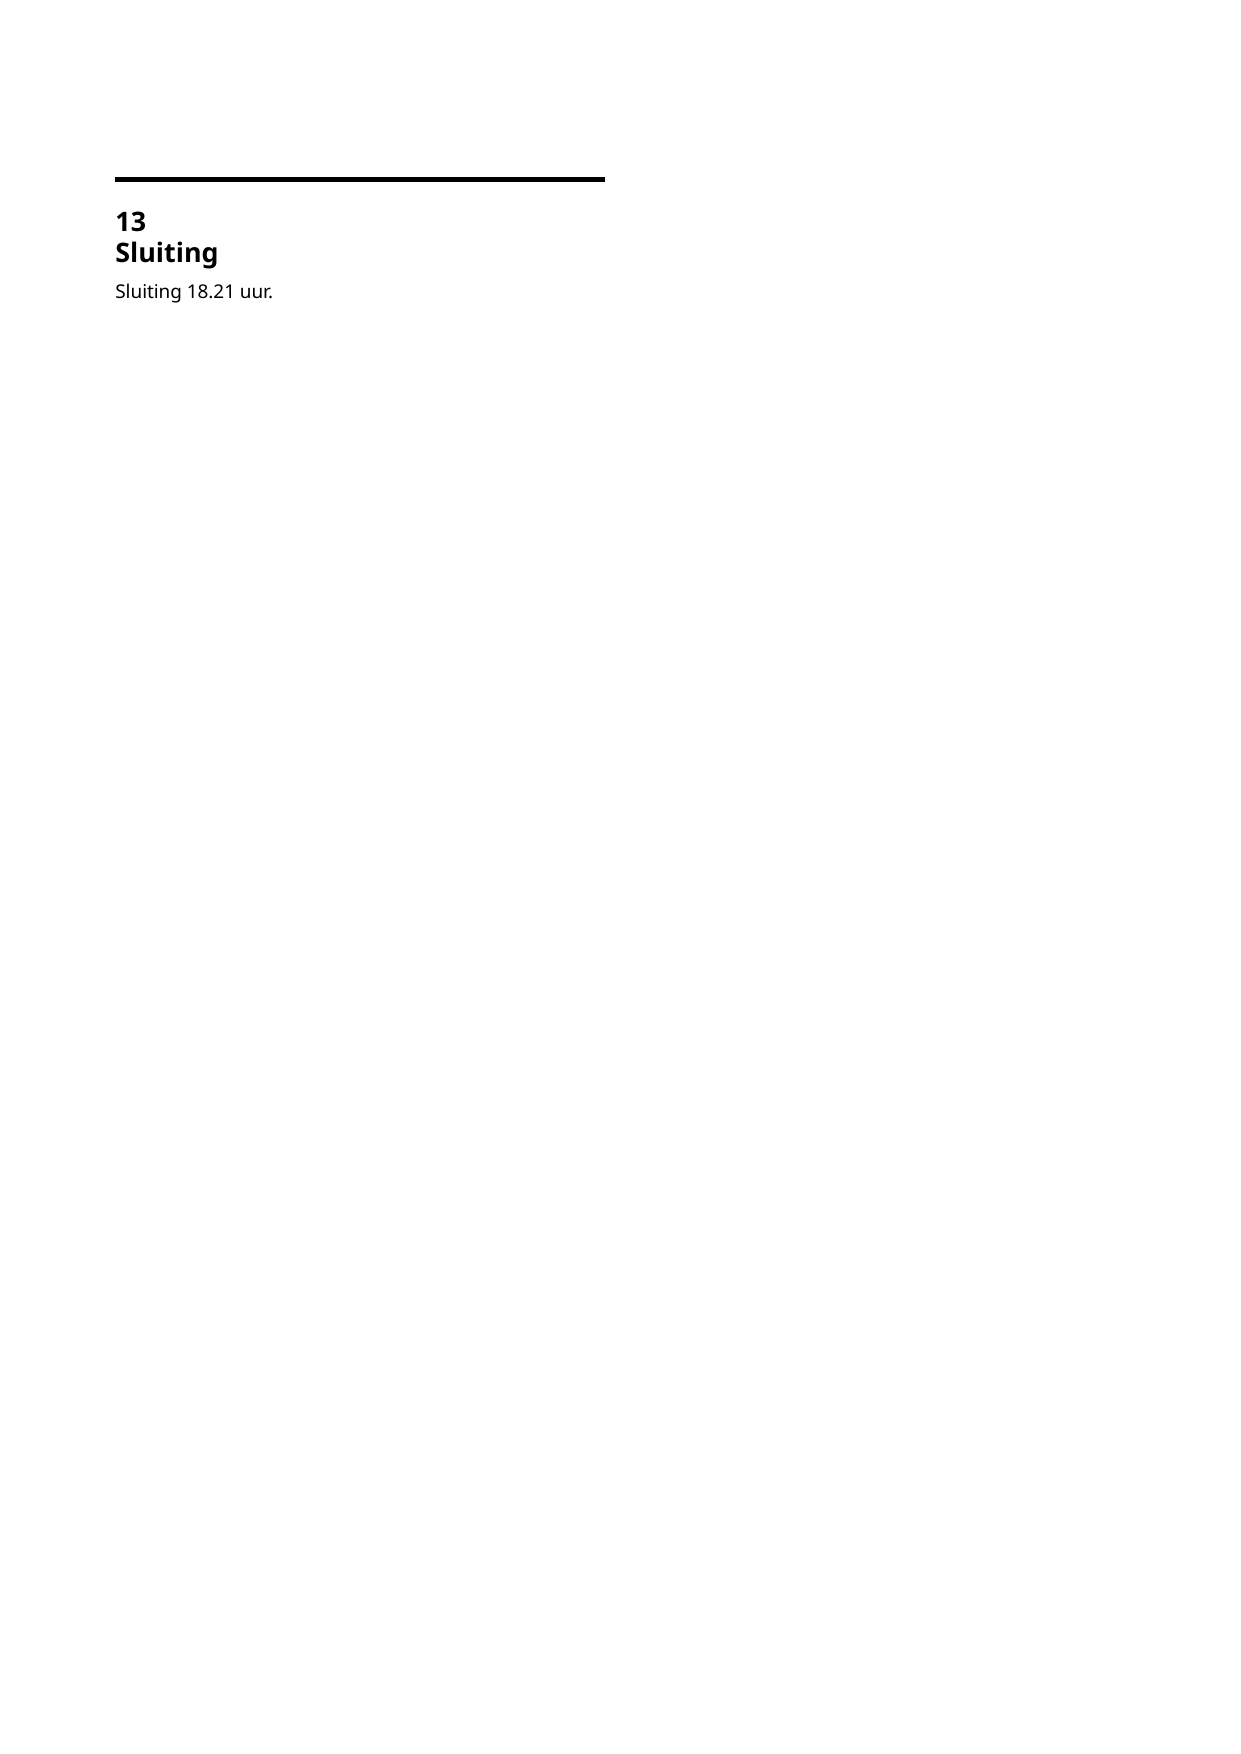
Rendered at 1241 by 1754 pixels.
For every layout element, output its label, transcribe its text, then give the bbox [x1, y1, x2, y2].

text Sluiting [115, 239, 605, 283]
text Sluiting 18.21 uur. [115, 283, 605, 302]
text 13 [115, 203, 605, 239]
